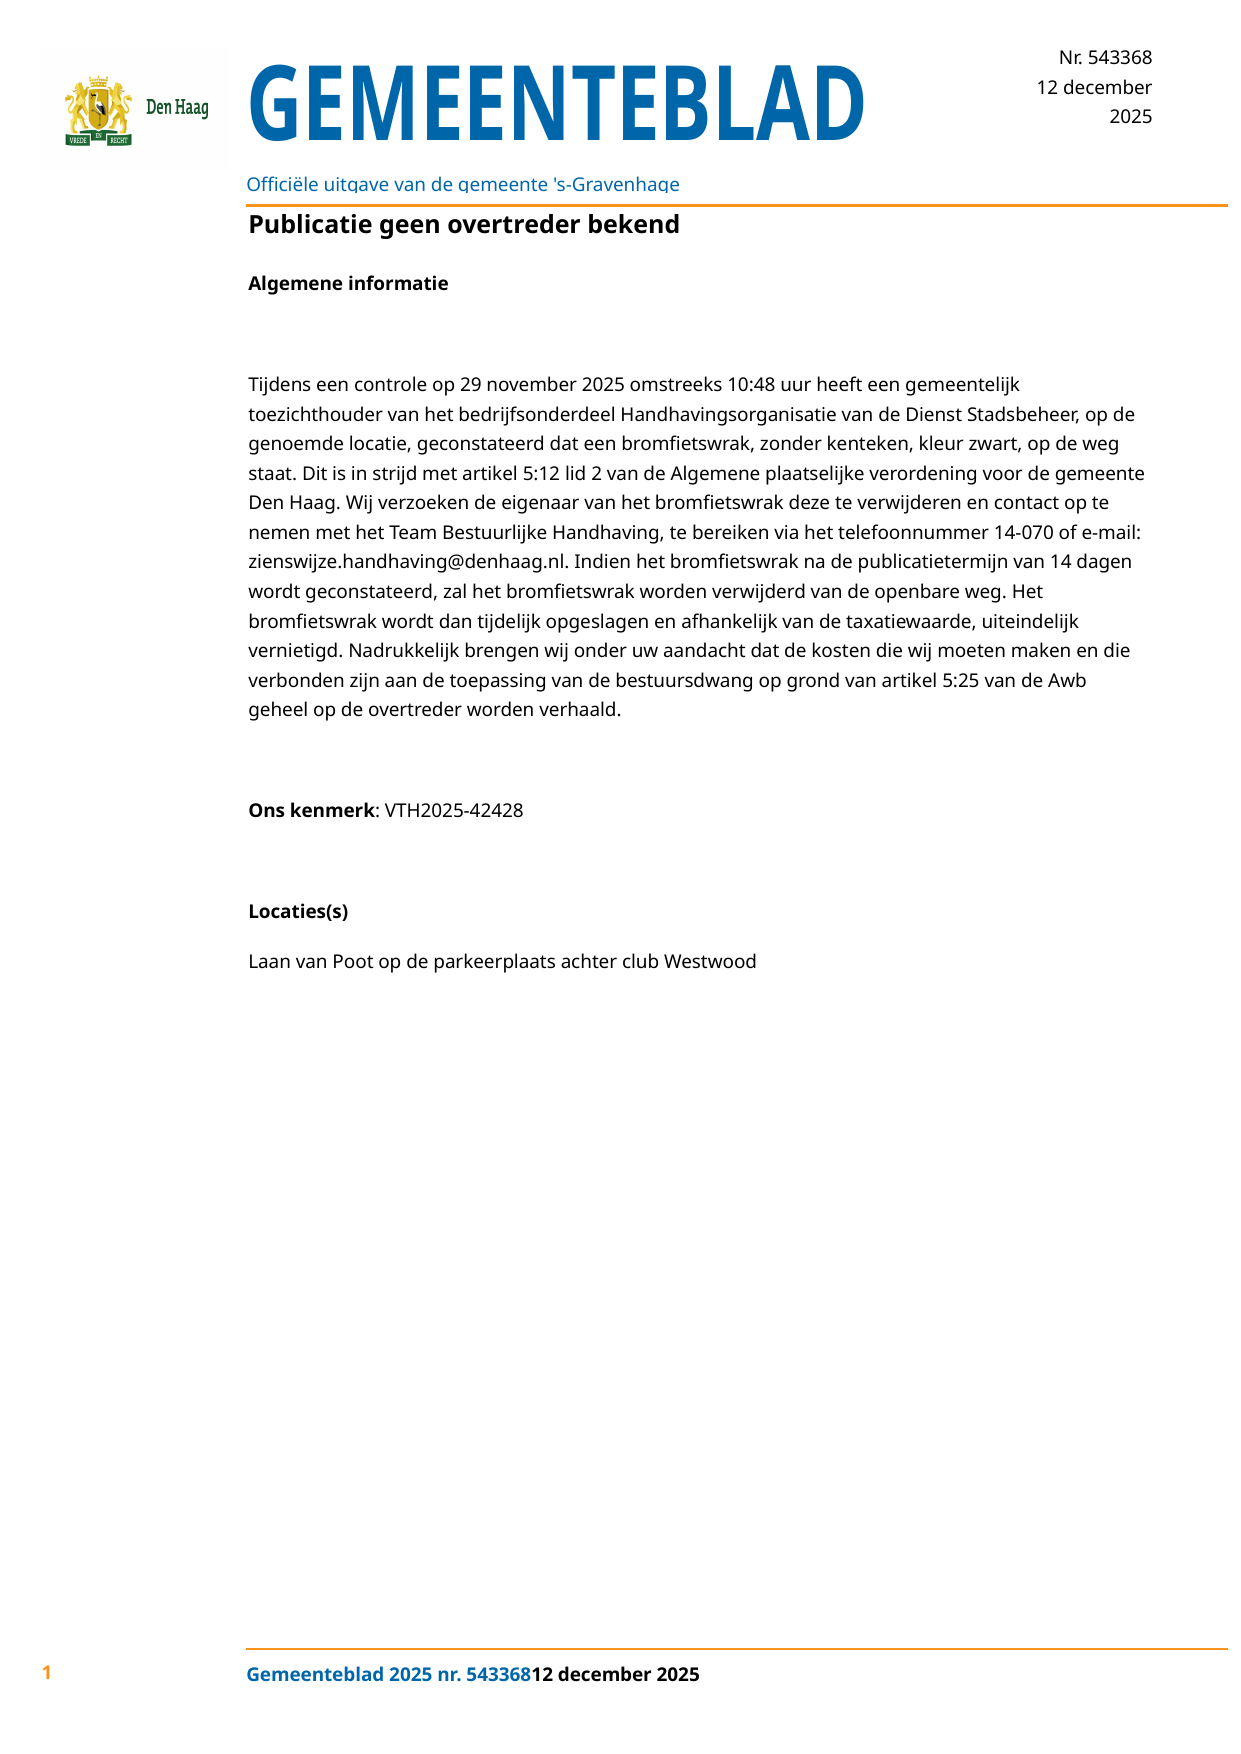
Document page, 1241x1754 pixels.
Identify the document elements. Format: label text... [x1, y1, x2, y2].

text Algemene informatie [248, 270, 1152, 296]
picture [41, 47, 231, 172]
text Tijdens een controle op 29 november 2025 omstreeks 10:48 uur heeft een gemeentelijk toezichthouder van het bedrijfsonderdeel Handhavingsorganisatie van de Dienst Stadsbeheer, op de genoemde locatie, geconstateerd dat een bromfietswrak, zonder kenteken, kleur zwart, op de weg staat. Dit is in strijd met artikel 5:12 lid 2 van de Algemene plaatselijke verordening voor de gemeente Den Haag. Wij verzoeken de eigenaar van het bromfietswrak deze te verwijderen en contact op te nemen met het Team Bestuurlijke Handhaving, te bereiken via het telefoonnummer 14-070 of e-mail: zienswijze.handhaving@denhaag.nl. Indien het bromfietswrak na de publicatietermijn van 14 dagen wordt geconstateerd, zal het bromfietswrak worden verwijderd van de openbare weg. Het bromfietswrak wordt dan tijdelijk opgeslagen en afhankelijk van de taxatiewaarde, uiteindelijk vernietigd. Nadrukkelijk brengen wij onder uw aandacht dat de kosten die wij moeten maken en die verbonden zijn aan de toepassing van de bestuursdwang op grond van artikel 5:25 van de Awb geheel op de overtreder worden verhaald. [248, 371, 1152, 722]
text Locaties(s) [248, 898, 1152, 924]
text Ons kenmerk: VTH2025-42428 [248, 797, 1152, 823]
text Laan van Poot op de parkeerplaats achter club Westwood [248, 949, 1152, 974]
text Publicatie geen overtreder bekend [248, 207, 1152, 241]
